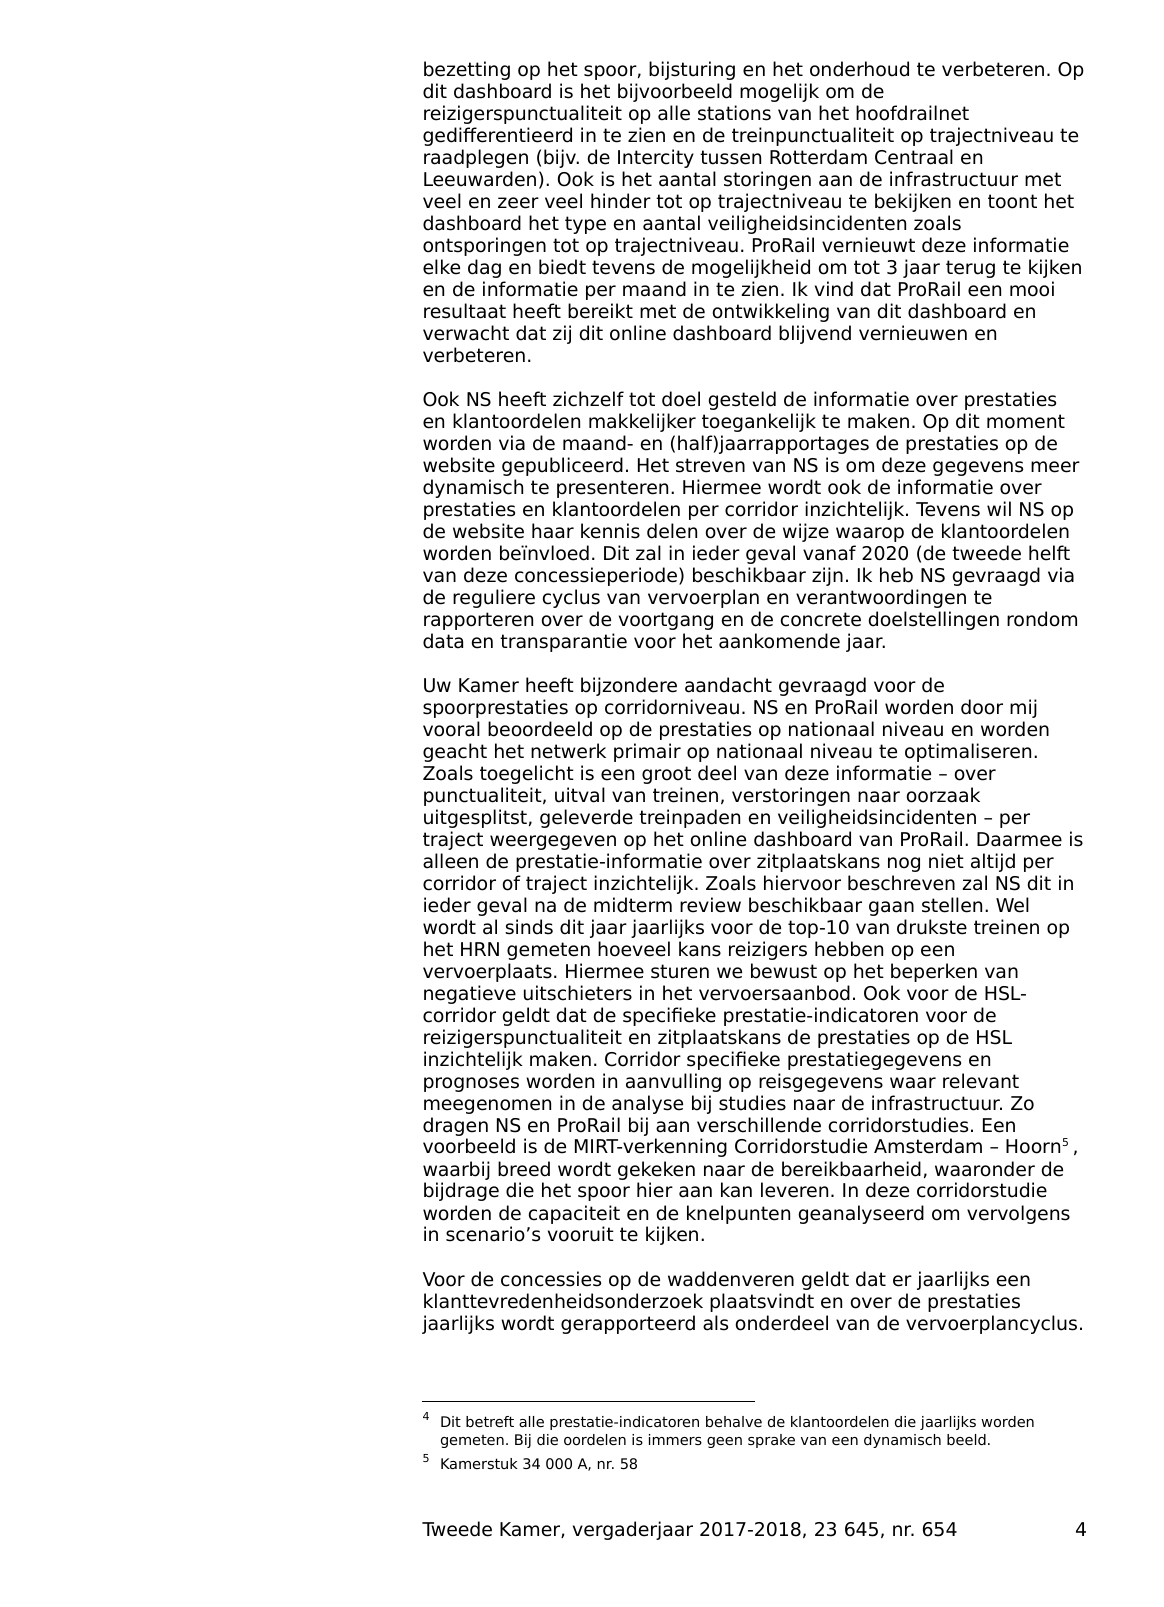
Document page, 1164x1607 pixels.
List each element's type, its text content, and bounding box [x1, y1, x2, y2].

text Dit betreft alle prestatie-indicatoren behalve de klantoordelen die jaarlijks worden gemeten. Bij die oordelen is immers geen sprake van een dynamisch beeld. [422, 1410, 1087, 1449]
text Ook NS heeft zichzelf tot doel gesteld de informatie over prestaties en klantoordelen makkelijker toegankelijk te maken. Op dit moment worden via de maand- en (half)jaarrapportages de prestaties op de website gepubliceerd. Het streven van NS is om deze gegevens meer dynamisch te presenteren. Hiermee wordt ook de informatie over prestaties en klantoordelen per corridor inzichtelijk. Tevens wil NS op de website haar kennis delen over de wijze waarop de klantoordelen worden beïnvloed. Dit zal in ieder geval vanaf 2020 (de tweede helft van deze concessieperiode) beschikbaar zijn. Ik heb NS gevraagd via de reguliere cyclus van vervoerplan en verantwoordingen te rapporteren over de voortgang en de concrete doelstellingen rondom data en transparantie voor het aankomende jaar. [422, 389, 1087, 653]
text bezetting op het spoor, bijsturing en het onderhoud te verbeteren. Op dit dashboard is het bijvoorbeeld mogelijk om de reizigerspunctualiteit op alle stations van het hoofdrailnet gedifferentieerd in te zien en de treinpunctualiteit op trajectniveau te raadplegen (bijv. de Intercity tussen Rotterdam Centraal en Leeuwarden). Ook is het aantal storingen aan de infrastructuur met veel en zeer veel hinder tot op trajectniveau te bekijken en toont het dashboard het type en aantal veiligheidsincidenten zoals ontsporingen tot op trajectniveau. ProRail vernieuwt deze informatie elke dag en biedt tevens de mogelijkheid om tot 3 jaar terug te kijken en de informatie per maand in te zien. Ik vind dat ProRail een mooi resultaat heeft bereikt met de ontwikkeling van dit dashboard en verwacht dat zij dit online dashboard blijvend vernieuwen en verbeteren. [422, 59, 1087, 367]
text Kamerstuk 34 000 A, nr. 58 [422, 1452, 1087, 1474]
text Uw Kamer heeft bijzondere aandacht gevraagd voor de spoorprestaties op corridorniveau. NS en ProRail worden door mij vooral beoordeeld op de prestaties op nationaal niveau en worden geacht het netwerk primair op nationaal niveau te optimaliseren. Zoals toegelicht is een groot deel van deze informatie – over punctualiteit, uitval van treinen, verstoringen naar oorzaak uitgesplitst, geleverde treinpaden en veiligheidsincidenten – per traject weergegeven op het online dashboard van ProRail. Daarmee is alleen de prestatie-informatie over zitplaatskans nog niet altijd per corridor of traject inzichtelijk. Zoals hiervoor beschreven zal NS dit in ieder geval na de midterm review beschikbaar gaan stellen. Wel wordt al sinds dit jaar jaarlijks voor de top-10 van drukste treinen op het HRN gemeten hoeveel kans reizigers hebben op een vervoerplaats. Hiermee sturen we bewust op het beperken van negatieve uitschieters in het vervoersaanbod. Ook voor de HSL-corridor geldt dat de specifieke prestatie-indicatoren voor de reizigerspunctualiteit en zitplaatskans de prestaties op de HSL inzichtelijk maken. Corridor specifieke prestatiegegevens en prognoses worden in aanvulling op reisgegevens waar relevant meegenomen in de analyse bij studies naar de infrastructuur. Zo dragen NS en ProRail bij aan verschillende corridorstudies. Een voorbeeld is de MIRT-verkenning Corridorstudie Amsterdam – Hoorn, waarbij breed wordt gekeken naar de bereikbaarheid, waaronder de bijdrage die het spoor hier aan kan leveren. In deze corridorstudie worden de capaciteit en de knelpunten geanalyseerd om vervolgens in scenario’s vooruit te kijken. [422, 675, 1087, 1246]
text Voor de concessies op de waddenveren geldt dat er jaarlijks een klanttevredenheidsonderzoek plaatsvindt en over de prestaties jaarlijks wordt gerapporteerd als onderdeel van de vervoerplancyclus. [422, 1268, 1087, 1334]
